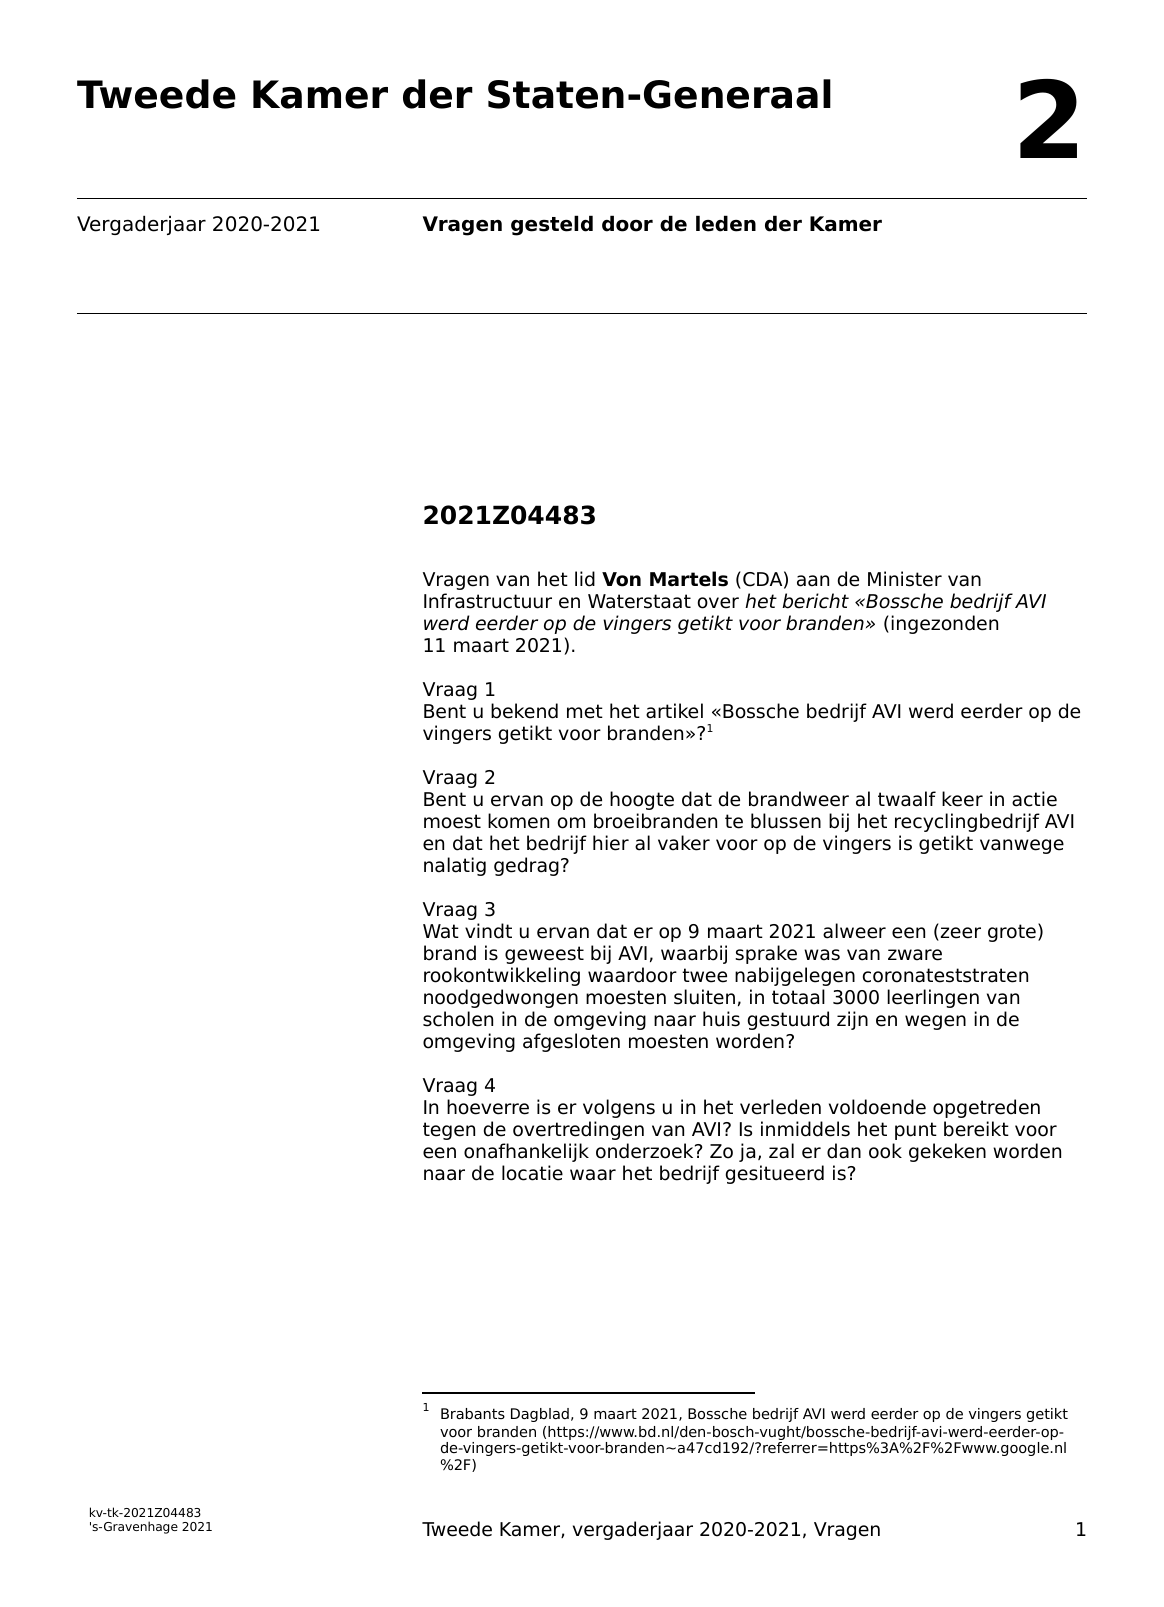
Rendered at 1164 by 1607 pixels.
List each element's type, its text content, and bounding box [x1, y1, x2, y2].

text 's-Gravenhage 2021 [88, 1520, 323, 1534]
table_header Tweede Kamer der Staten-Generaal [77, 59, 886, 198]
table_cell Vergaderjaar 2020-2021 [77, 199, 422, 313]
text Wat vindt u ervan dat er op 9 maart 2021 alweer een (zeer grote) brand is geweest bij AVI, waarbij sprake was van zware rookontwikkeling waardoor twee nabijgelegen coronateststraten noodgedwongen moesten sluiten, in totaal 3000 leerlingen van scholen in de omgeving naar huis gestuurd zijn en wegen in de omgeving afgesloten moesten worden? [422, 921, 1087, 1053]
text Bent u ervan op de hoogte dat de brandweer al twaalf keer in actie moest komen om broeibranden te blussen bij het recyclingbedrijf AVI en dat het bedrijf hier al vaker voor op de vingers is getikt vanwege nalatig gedrag? [422, 789, 1087, 877]
text In hoeverre is er volgens u in het verleden voldoende opgetreden tegen de overtredingen van AVI? Is inmiddels het punt bereikt voor een onafhankelijk onderzoek? Zo ja, zal er dan ook gekeken worden naar de locatie waar het bedrijf gesitueerd is? [422, 1097, 1087, 1185]
text Brabants Dagblad, 9 maart 2021, Bossche bedrijf AVI werd eerder op de vingers getikt voor branden (https://www.bd.nl/den-bosch-vught/bossche-bedrijf-avi-werd-eerder-op-de-vingers-getikt-voor-branden~a47cd192/?referrer=https%3A%2F%2Fwww.google.nl%2F) [422, 1402, 1087, 1474]
table_header 2 [886, 59, 1087, 198]
text 2021Z04483 [422, 501, 1087, 531]
text Vraag 3 [422, 899, 1087, 921]
text Vragen van het lid Von Martels (CDA) aan de Minister van Infrastructuur en Waterstaat over het bericht «Bossche bedrijf AVI werd eerder op de vingers getikt voor branden» (ingezonden 11 maart 2021). [422, 569, 1087, 657]
table_cell Vragen gesteld door de leden der Kamer [422, 199, 1087, 313]
text Vraag 4 [422, 1075, 1087, 1097]
text kv-tk-2021Z04483 [88, 1506, 323, 1520]
text Vraag 1 [422, 679, 1087, 701]
text Vraag 2 [422, 767, 1087, 789]
text Bent u bekend met het artikel «Bossche bedrijf AVI werd eerder op de vingers getikt voor branden»? [422, 701, 1087, 745]
